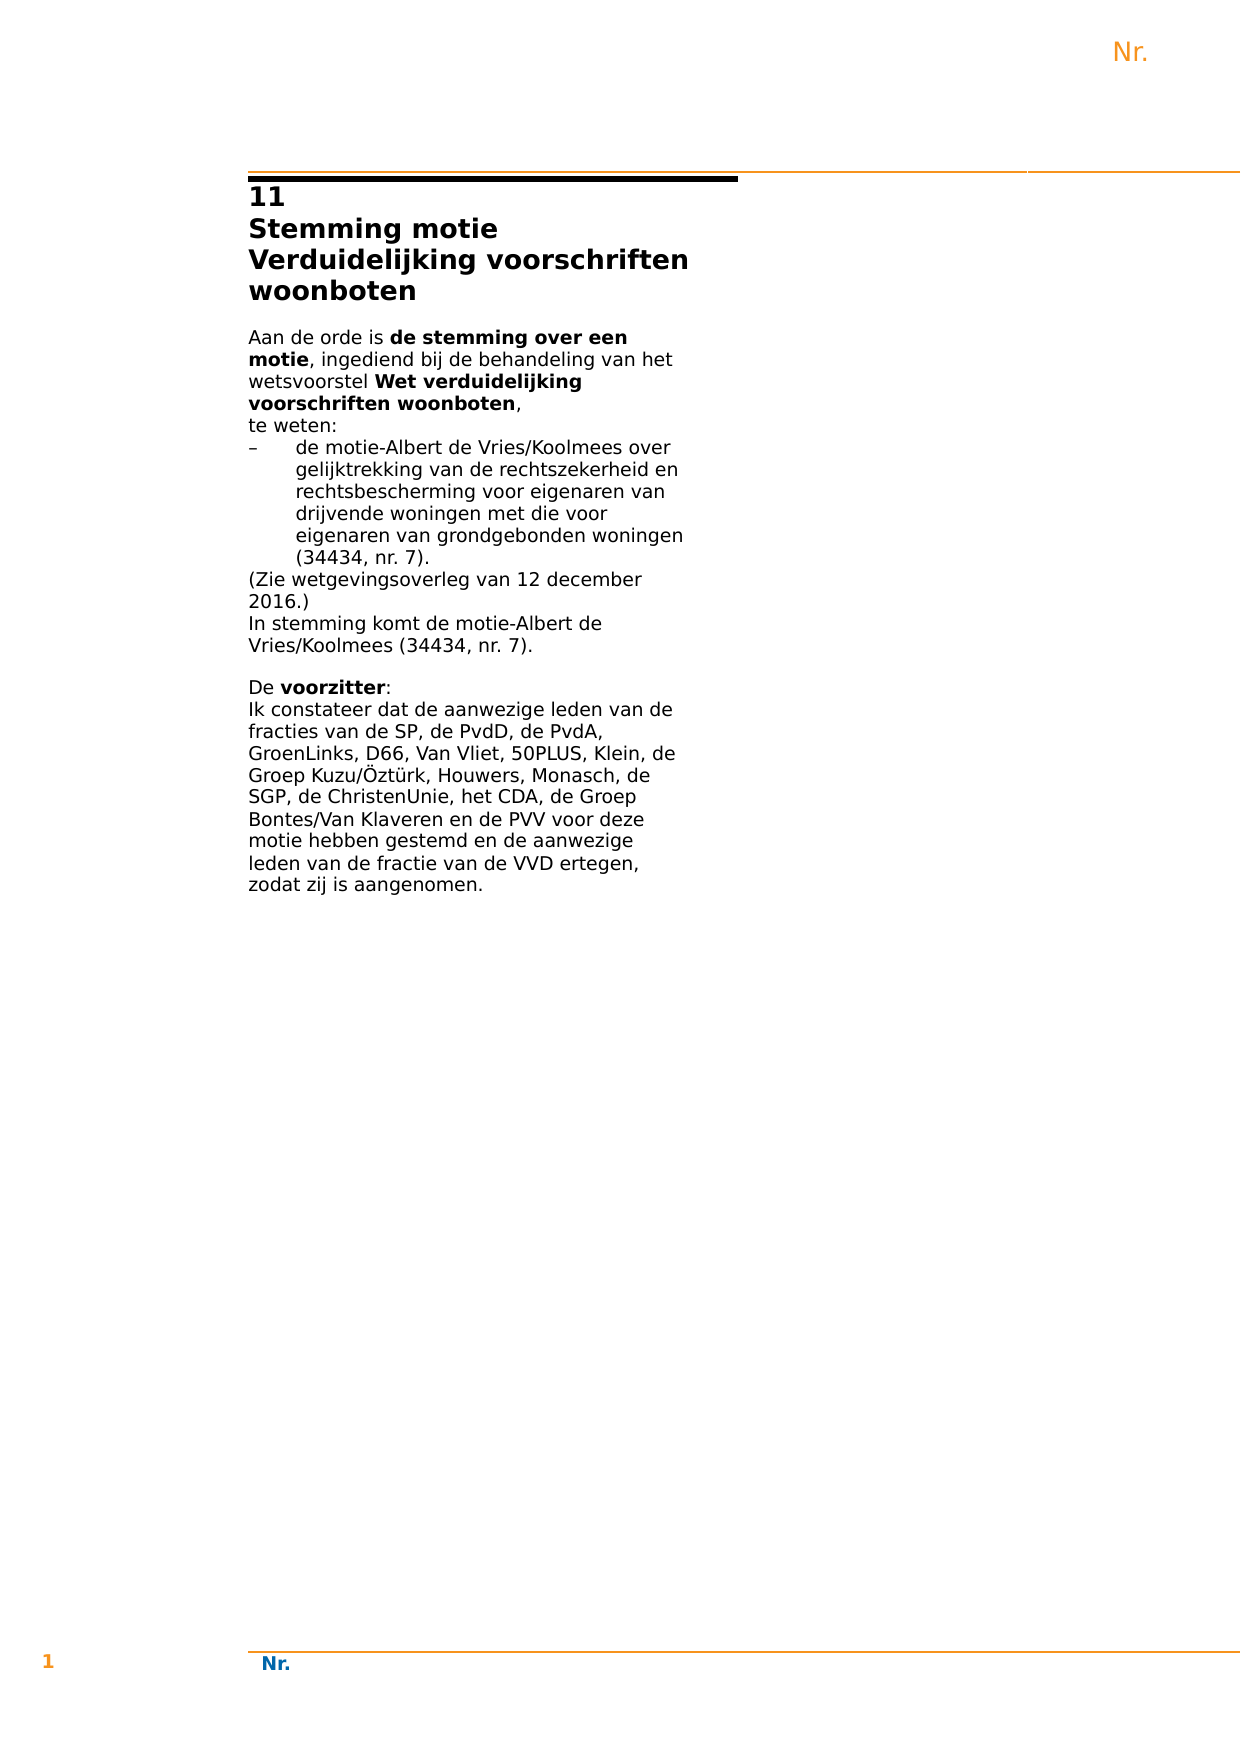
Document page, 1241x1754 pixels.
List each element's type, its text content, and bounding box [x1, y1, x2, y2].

text (Zie wetgevingsoverleg van 12 december 2016.) [248, 569, 691, 613]
text Aan de orde is de stemming over een motie, ingediend bij de behandeling van het wetsvoorstel Wet verduidelijking voorschriften woonboten, [248, 327, 691, 415]
title 11 Stemming motie Verduidelijking voorschriften woonboten [248, 182, 691, 307]
text Ik constateer dat de aanwezige leden van de fracties van de SP, de PvdD, de PvdA, GroenLinks, D66, Van Vliet, 50PLUS, Klein, de Groep Kuzu/Öztürk, Houwers, Monasch, de SGP, de ChristenUnie, het CDA, de Groep Bontes/Van Klaveren en de PVV voor deze motie hebben gestemd en de aanwezige leden van de fractie van de VVD ertegen, zodat zij is aangenomen. [248, 698, 691, 896]
text te weten: [248, 415, 691, 437]
text In stemming komt de motie-Albert de Vries/Koolmees (34434, nr. 7). [248, 613, 691, 657]
text De voorzitter: [248, 677, 691, 698]
list de motie-Albert de Vries/Koolmees over gelijktrekking van de rechtszekerheid en rechtsbescherming voor eigenaren van drijvende woningen met die voor eigenaren van grondgebonden woningen (34434, nr. 7). [248, 437, 691, 569]
